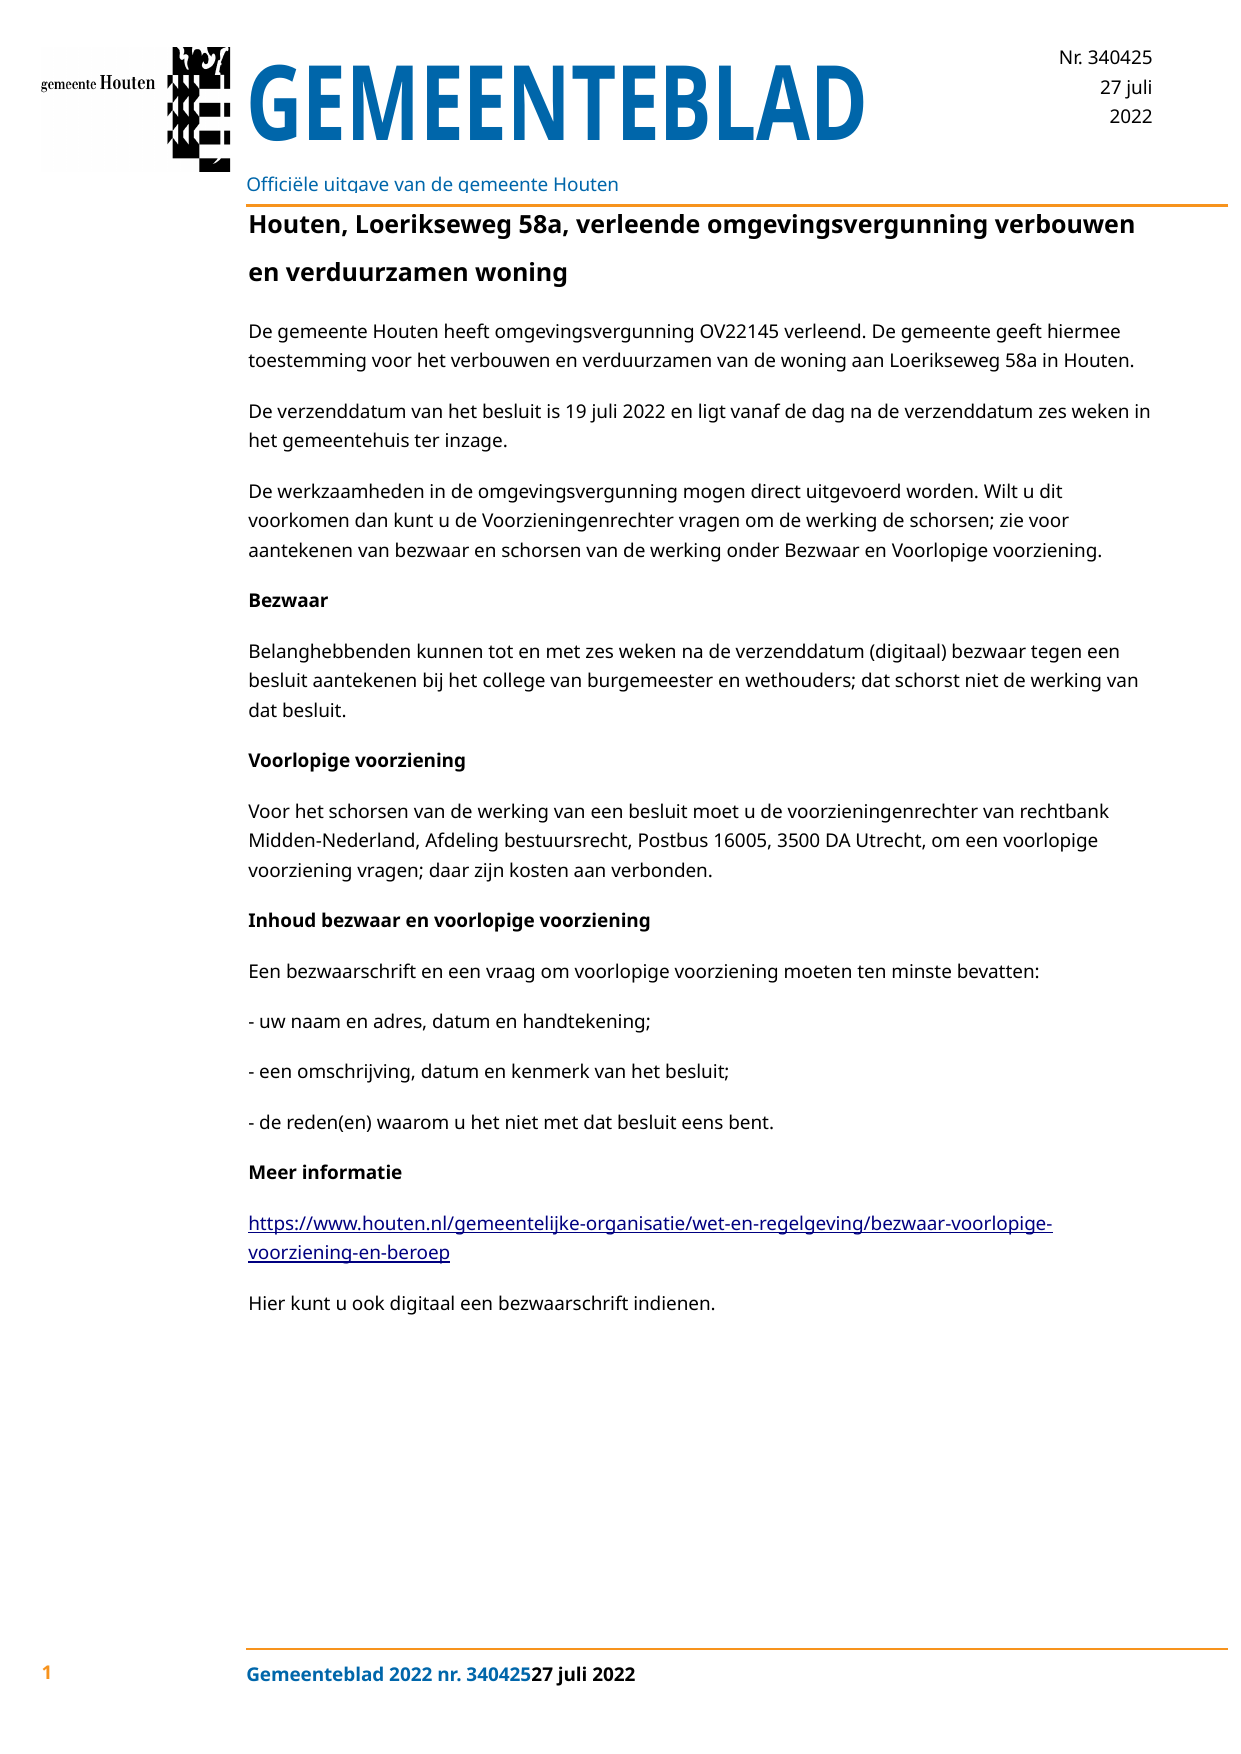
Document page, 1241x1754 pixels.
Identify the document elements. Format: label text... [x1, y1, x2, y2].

text Hier kunt u ook digitaal een bezwaarschrift indienen. [248, 1290, 1152, 1316]
text Bezwaar [248, 587, 1152, 613]
text - een omschrijving, datum en kenmerk van het besluit; [248, 1059, 1152, 1084]
picture [41, 47, 231, 172]
text De verzenddatum van het besluit is 19 juli 2022 en ligt vanaf de dag na de verzenddatum zes weken in het gemeentehuis ter inzage. [248, 398, 1152, 453]
text De werkzaamheden in de omgevingsvergunning mogen direct uitgevoerd worden. Wilt u dit voorkomen dan kunt u de Voorzieningenrechter vragen om de werking de schorsen; zie voor aantekenen van bezwaar en schorsen van de werking onder Bezwaar en Voorlopige voorziening. [248, 478, 1152, 563]
text Meer informatie [248, 1159, 1152, 1185]
text Inhoud bezwaar en voorlopige voorziening [248, 907, 1152, 933]
text Een bezwaarschrift en een vraag om voorlopige voorziening moeten ten minste bevatten: [248, 958, 1152, 984]
text Belanghebbenden kunnen tot en met zes weken na de verzenddatum (digitaal) bezwaar tegen een besluit aantekenen bij het college van burgemeester en wethouders; dat schorst niet de werking van dat besluit. [248, 638, 1152, 723]
text De gemeente Houten heeft omgevingsvergunning OV22145 verleend. De gemeente geeft hiermee toestemming voor het verbouwen en verduurzamen van de woning aan Loerikseweg 58a in Houten. [248, 318, 1152, 373]
text - uw naam en adres, datum en handtekening; [248, 1008, 1152, 1034]
text - de reden(en) waarom u het niet met dat besluit eens bent. [248, 1109, 1152, 1135]
text Voor het schorsen van de werking van een besluit moet u de voorzieningenrechter van rechtbank Midden-Nederland, Afdeling bestuursrecht, Postbus 16005, 3500 DA Utrecht, om een voorlopige voorziening vragen; daar zijn kosten aan verbonden. [248, 798, 1152, 883]
text https://www.houten.nl/gemeentelijke-organisatie/wet-en-regelgeving/bezwaar-voorlopige-voorziening-en-beroep [248, 1210, 1152, 1265]
text Houten, Loerikseweg 58a, verleende omgevingsvergunning verbouwen en verduurzamen woning [248, 207, 1152, 288]
text Voorlopige voorziening [248, 747, 1152, 773]
